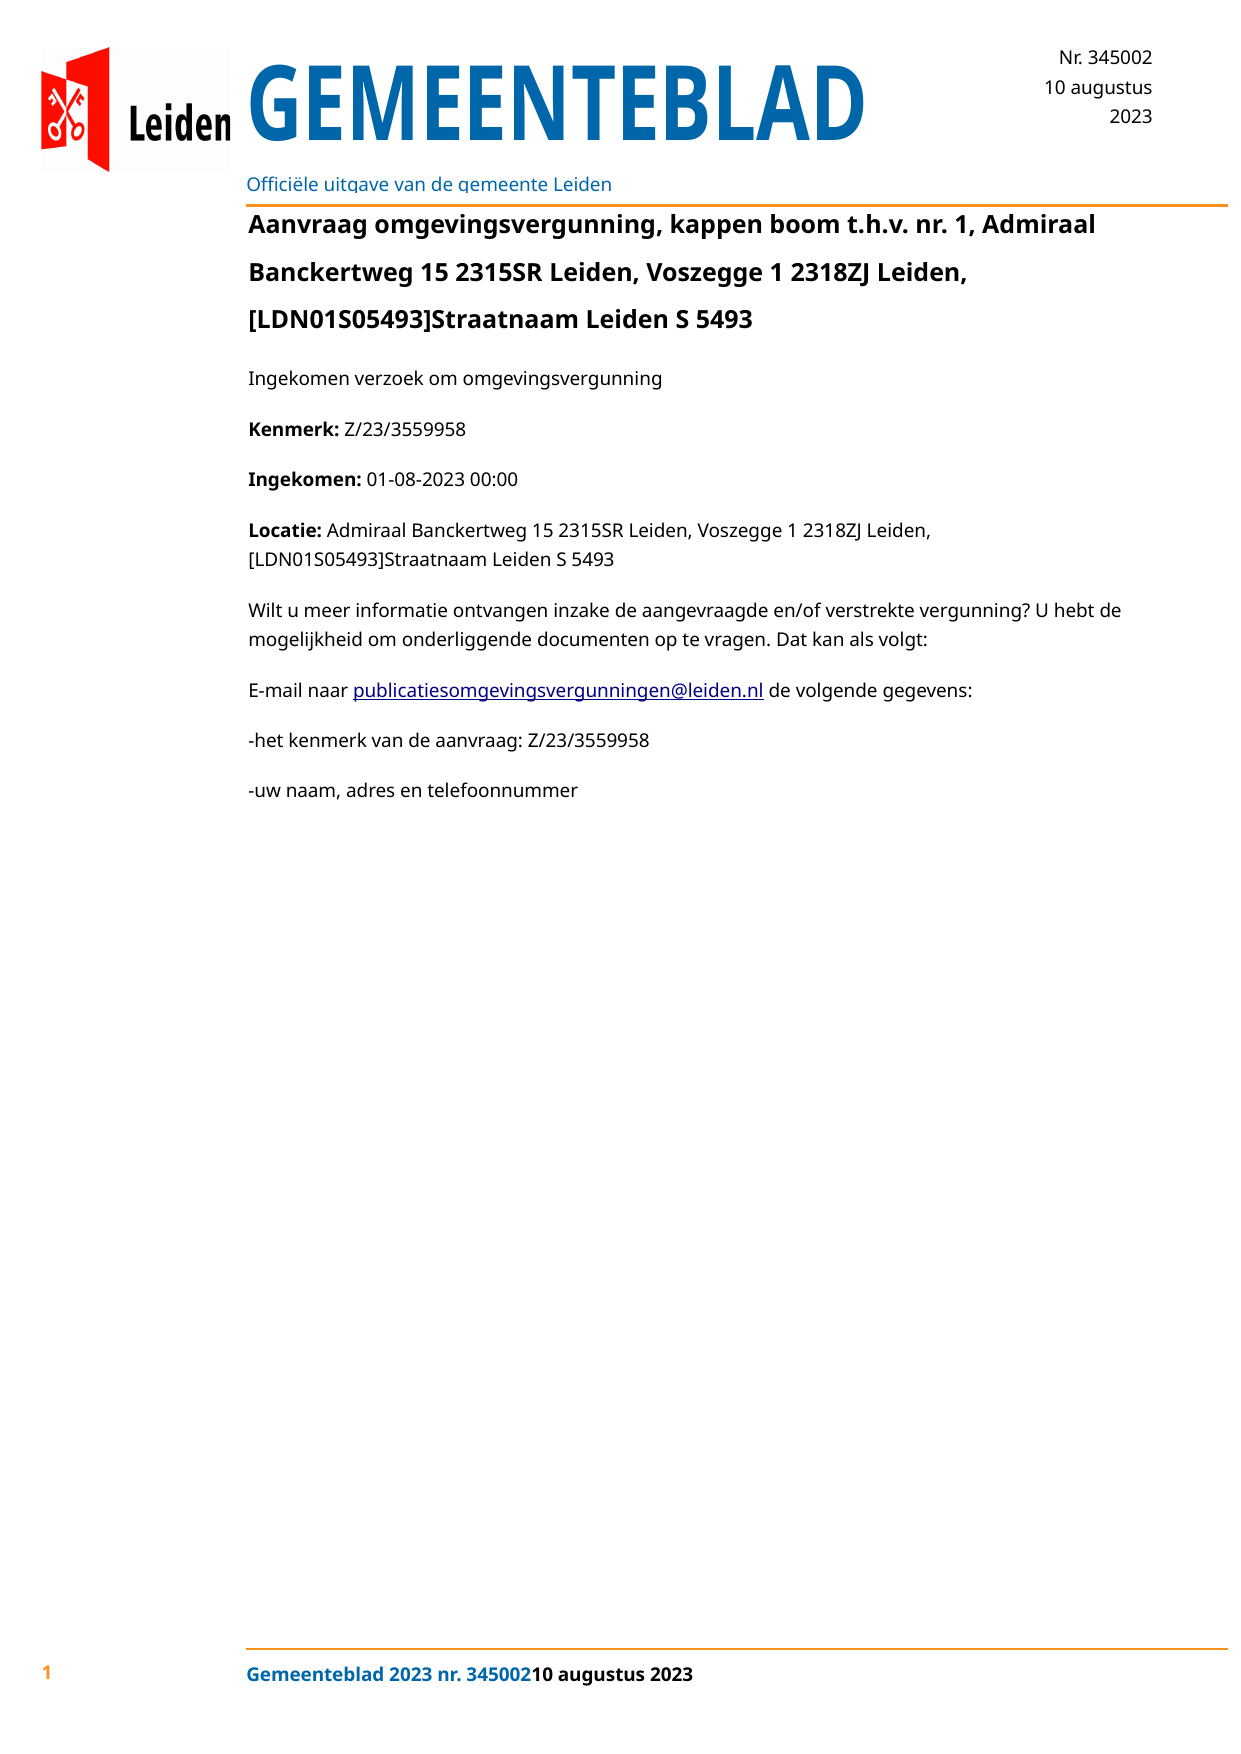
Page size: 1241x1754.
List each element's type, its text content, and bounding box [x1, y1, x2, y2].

text Wilt u meer informatie ontvangen inzake de aangevraagde en/of verstrekte vergunning? U hebt de mogelijkheid om onderliggende documenten op te vragen. Dat kan als volgt: [248, 597, 1152, 652]
text E-mail naar publicatiesomgevingsvergunningen@leiden.nl de volgende gegevens: [248, 677, 1152, 702]
text Aanvraag omgevingsvergunning, kappen boom t.h.v. nr. 1, Admiraal Banckertweg 15 2315SR Leiden, Voszegge 1 2318ZJ Leiden, [LDN01S05493]Straatnaam Leiden S 5493 [248, 207, 1152, 336]
text Locatie: Admiraal Banckertweg 15 2315SR Leiden, Voszegge 1 2318ZJ Leiden, [LDN01S05493]Straatnaam Leiden S 5493 [248, 517, 1152, 572]
text -uw naam, adres en telefoonnummer [248, 778, 1152, 803]
text Kenmerk: Z/23/3559958 [248, 416, 1152, 442]
picture [41, 47, 231, 172]
text Ingekomen verzoek om omgevingsvergunning [248, 366, 1152, 391]
text Ingekomen: 01-08-2023 00:00 [248, 466, 1152, 492]
text -het kenmerk van de aanvraag: Z/23/3559958 [248, 727, 1152, 753]
